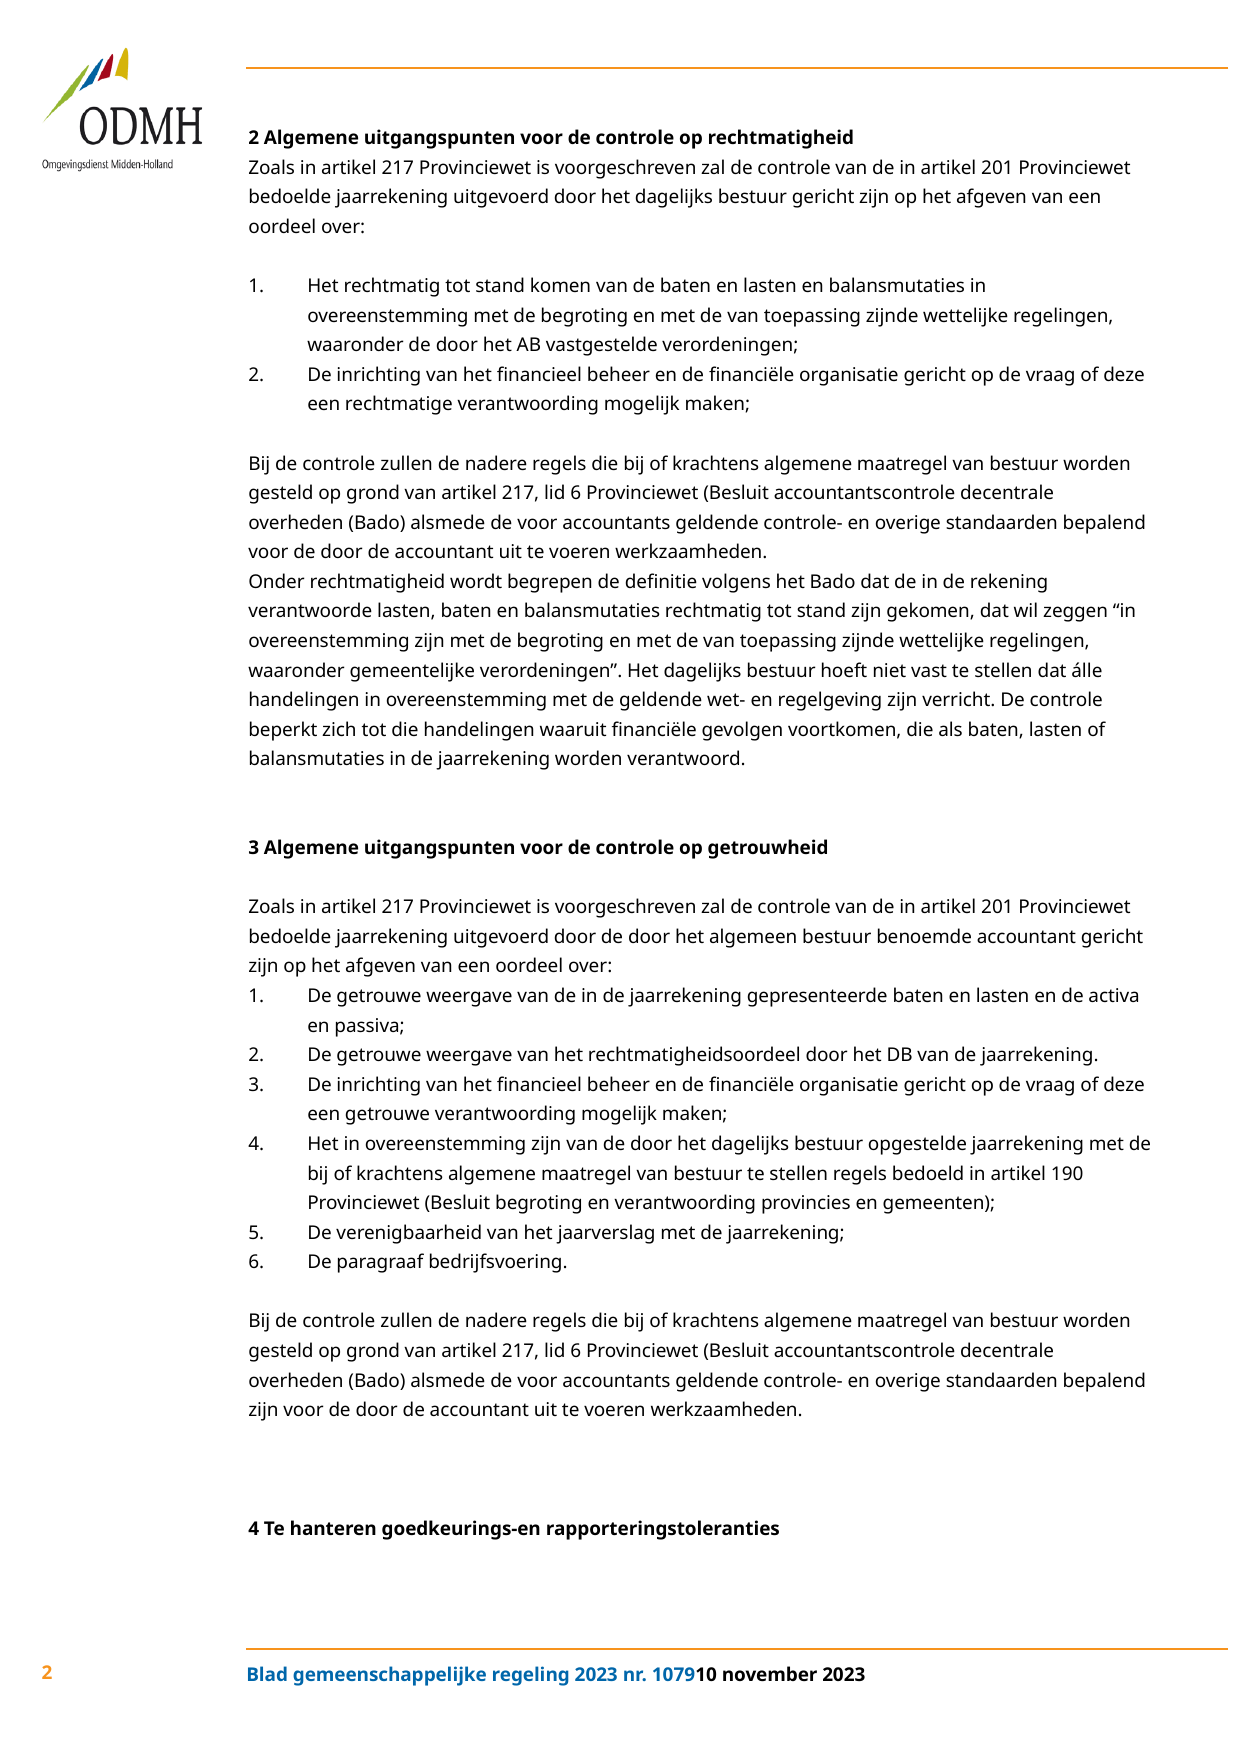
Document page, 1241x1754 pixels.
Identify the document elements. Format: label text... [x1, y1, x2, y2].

text 3 Algemene uitgangspunten voor de controle op getrouwheid [248, 834, 1152, 860]
list De getrouwe weergave van de in de jaarrekening gepresenteerde baten en lasten en de activa en passiva; [248, 982, 1152, 1038]
list Het rechtmatig tot stand komen van de baten en lasten en balansmutaties in overeenstemming met de begroting en met de van toepassing zijnde wettelijke regelingen, waaronder de door het AB vastgestelde verordeningen; [248, 272, 1152, 357]
text Bij de controle zullen de nadere regels die bij of krachtens algemene maatregel van bestuur worden gesteld op grond van artikel 217, lid 6 Provinciewet (Besluit accountantscontrole decentrale overheden (Bado) alsmede de voor accountants geldende controle- en overige standaarden bepalend voor de door de accountant uit te voeren werkzaamheden. [248, 450, 1152, 564]
list De inrichting van het financieel beheer en de financiële organisatie gericht op de vraag of deze een getrouwe verantwoording mogelijk maken; [248, 1071, 1152, 1126]
picture [41, 47, 231, 172]
text 4 Te hanteren goedkeurings-en rapporteringstoleranties [248, 1515, 1152, 1541]
list Het in overeenstemming zijn van de door het dagelijks bestuur opgestelde jaarrekening met de bij of krachtens algemene maatregel van bestuur te stellen regels bedoeld in artikel 190 Provinciewet (Besluit begroting en verantwoording provincies en gemeenten); [248, 1130, 1152, 1215]
text 2 Algemene uitgangspunten voor de controle op rechtmatigheid [248, 124, 1152, 150]
text Onder rechtmatigheid wordt begrepen de definitie volgens het Bado dat de in de rekening verantwoorde lasten, baten en balansmutaties rechtmatig tot stand zijn gekomen, dat wil zeggen “in overeenstemming zijn met de begroting en met de van toepassing zijnde wettelijke regelingen, waaronder gemeentelijke verordeningen”. Het dagelijks bestuur hoeft niet vast te stellen dat álle handelingen in overeenstemming met de geldende wet- en regelgeving zijn verricht. De controle beperkt zich tot die handelingen waaruit financiële gevolgen voortkomen, die als baten, lasten of balansmutaties in de jaarrekening worden verantwoord. [248, 568, 1152, 771]
text Zoals in artikel 217 Provinciewet is voorgeschreven zal de controle van de in artikel 201 Provinciewet bedoelde jaarrekening uitgevoerd door de door het algemeen bestuur benoemde accountant gericht zijn op het afgeven van een oordeel over: [248, 893, 1152, 978]
list De paragraaf bedrijfsvoering. [248, 1248, 1152, 1274]
list De verenigbaarheid van het jaarverslag met de jaarrekening; [248, 1219, 1152, 1245]
list De inrichting van het financieel beheer en de financiële organisatie gericht op de vraag of deze een rechtmatige verantwoording mogelijk maken; [248, 361, 1152, 416]
list De getrouwe weergave van het rechtmatigheidsoordeel door het DB van de jaarrekening. [248, 1041, 1152, 1067]
text Zoals in artikel 217 Provinciewet is voorgeschreven zal de controle van de in artikel 201 Provinciewet bedoelde jaarrekening uitgevoerd door het dagelijks bestuur gericht zijn op het afgeven van een oordeel over: [248, 154, 1152, 239]
text Bij de controle zullen de nadere regels die bij of krachtens algemene maatregel van bestuur worden gesteld op grond van artikel 217, lid 6 Provinciewet (Besluit accountantscontrole decentrale overheden (Bado) alsmede de voor accountants geldende controle- en overige standaarden bepalend zijn voor de door de accountant uit te voeren werkzaamheden. [248, 1308, 1152, 1422]
